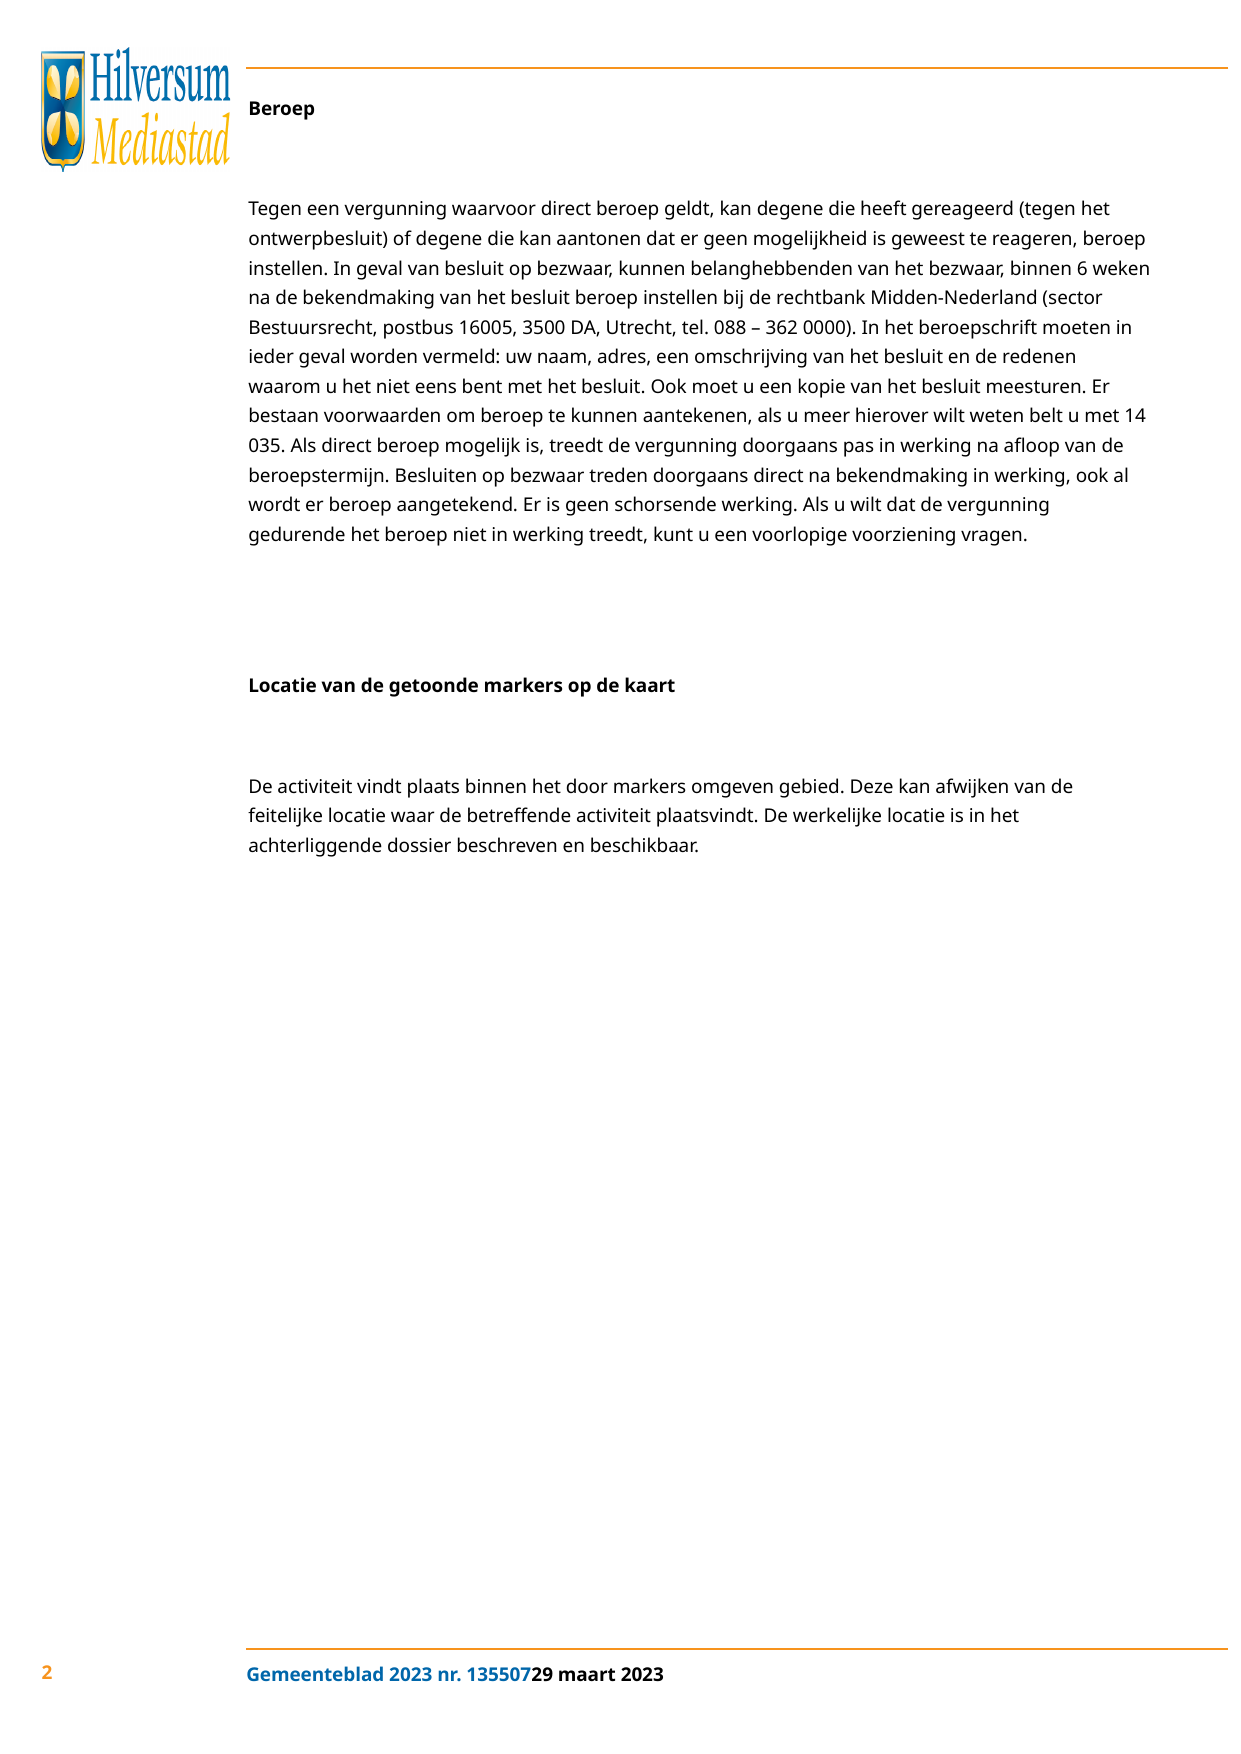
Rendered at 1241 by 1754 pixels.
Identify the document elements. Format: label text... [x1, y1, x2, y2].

text Beroep [248, 95, 1152, 121]
text Locatie van de getoonde markers op de kaart [248, 672, 1152, 698]
picture [41, 47, 231, 172]
text De activiteit vindt plaats binnen het door markers omgeven gebied. Deze kan afwijken van de feitelijke locatie waar de betreffende activiteit plaatsvindt. De werkelijke locatie is in het achterliggende dossier beschreven en beschikbaar. [248, 773, 1152, 858]
text Tegen een vergunning waarvoor direct beroep geldt, kan degene die heeft gereageerd (tegen het ontwerpbesluit) of degene die kan aantonen dat er geen mogelijkheid is geweest te reageren, beroep instellen. In geval van besluit op bezwaar, kunnen belanghebbenden van het bezwaar, binnen 6 weken na de bekendmaking van het besluit beroep instellen bij de rechtbank Midden-Nederland (sector Bestuursrecht, postbus 16005, 3500 DA, Utrecht, tel. 088 – 362 0000). In het beroepschrift moeten in ieder geval worden vermeld: uw naam, adres, een omschrijving van het besluit en de redenen waarom u het niet eens bent met het besluit. Ook moet u een kopie van het besluit meesturen. Er bestaan voorwaarden om beroep te kunnen aantekenen, als u meer hierover wilt weten belt u met 14 035. Als direct beroep mogelijk is, treedt de vergunning doorgaans pas in werking na afloop van de beroepstermijn. Besluiten op bezwaar treden doorgaans direct na bekendmaking in werking, ook al wordt er beroep aangetekend. Er is geen schorsende werking. Als u wilt dat de vergunning gedurende het beroep niet in werking treedt, kunt u een voorlopige voorziening vragen. [248, 196, 1152, 547]
